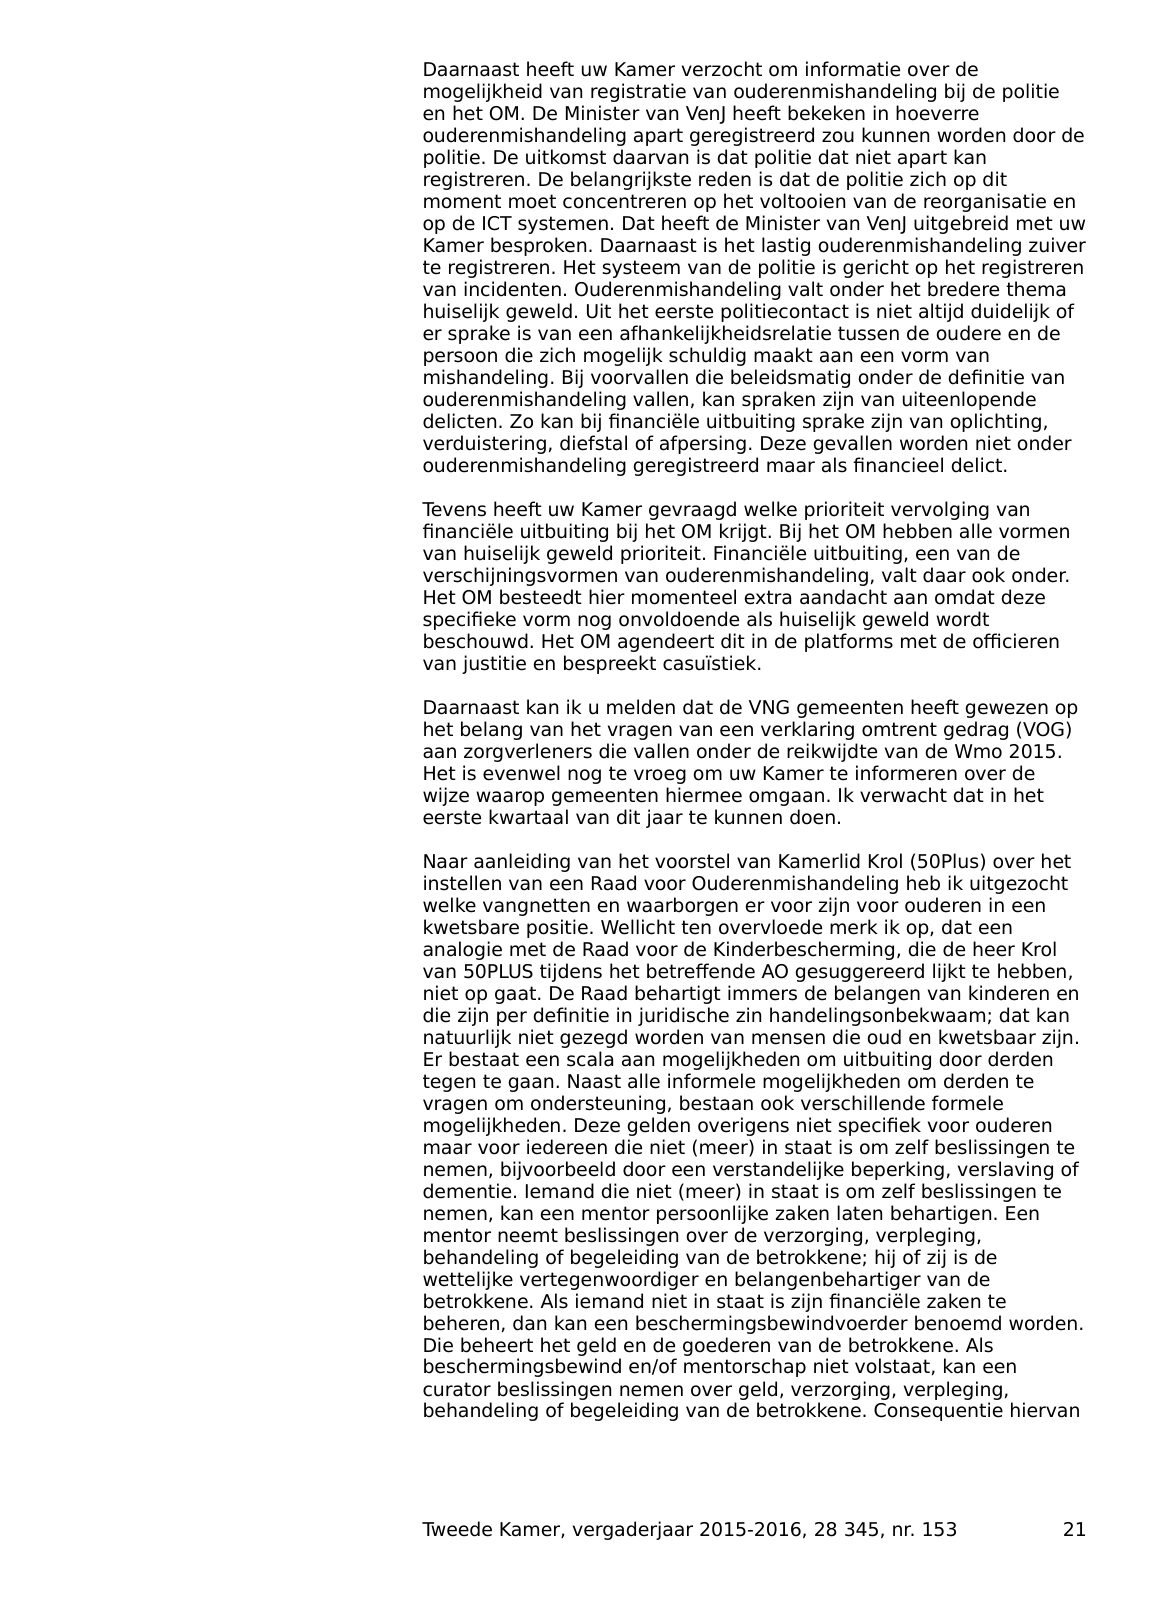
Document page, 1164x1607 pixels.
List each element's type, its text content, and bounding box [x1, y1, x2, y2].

text Daarnaast kan ik u melden dat de VNG gemeenten heeft gewezen op het belang van het vragen van een verklaring omtrent gedrag (VOG) aan zorgverleners die vallen onder de reikwijdte van de Wmo 2015. Het is evenwel nog te vroeg om uw Kamer te informeren over de wijze waarop gemeenten hiermee omgaan. Ik verwacht dat in het eerste kwartaal van dit jaar te kunnen doen. [422, 697, 1087, 829]
text Er bestaat een scala aan mogelijkheden om uitbuiting door derden tegen te gaan. Naast alle informele mogelijkheden om derden te vragen om ondersteuning, bestaan ook verschillende formele mogelijkheden. Deze gelden overigens niet specifiek voor ouderen maar voor iedereen die niet (meer) in staat is om zelf beslissingen te nemen, bijvoorbeeld door een verstandelijke beperking, verslaving of dementie. Iemand die niet (meer) in staat is om zelf beslissingen te nemen, kan een mentor persoonlijke zaken laten behartigen. Een mentor neemt beslissingen over de verzorging, verpleging, behandeling of begeleiding van de betrokkene; hij of zij is de wettelijke vertegenwoordiger en belangenbehartiger van de betrokkene. Als iemand niet in staat is zijn financiële zaken te beheren, dan kan een beschermingsbewindvoerder benoemd worden. Die beheert het geld en de goederen van de betrokkene. Als beschermingsbewind en/of mentorschap niet volstaat, kan een curator beslissingen nemen over geld, verzorging, verpleging, behandeling of begeleiding van de betrokkene. Consequentie hiervan [422, 1049, 1087, 1422]
text Daarnaast heeft uw Kamer verzocht om informatie over de mogelijkheid van registratie van ouderenmishandeling bij de politie en het OM. De Minister van VenJ heeft bekeken in hoeverre ouderenmishandeling apart geregistreerd zou kunnen worden door de politie. De uitkomst daarvan is dat politie dat niet apart kan registreren. De belangrijkste reden is dat de politie zich op dit moment moet concentreren op het voltooien van de reorganisatie en op de ICT systemen. Dat heeft de Minister van VenJ uitgebreid met uw Kamer besproken. Daarnaast is het lastig ouderenmishandeling zuiver te registreren. Het systeem van de politie is gericht op het registreren van incidenten. Ouderenmishandeling valt onder het bredere thema huiselijk geweld. Uit het eerste politiecontact is niet altijd duidelijk of er sprake is van een afhankelijkheidsrelatie tussen de oudere en de persoon die zich mogelijk schuldig maakt aan een vorm van mishandeling. Bij voorvallen die beleidsmatig onder de definitie van ouderenmishandeling vallen, kan spraken zijn van uiteenlopende delicten. Zo kan bij financiële uitbuiting sprake zijn van oplichting, verduistering, diefstal of afpersing. Deze gevallen worden niet onder ouderenmishandeling geregistreerd maar als financieel delict. [422, 59, 1087, 477]
text Tevens heeft uw Kamer gevraagd welke prioriteit vervolging van financiële uitbuiting bij het OM krijgt. Bij het OM hebben alle vormen van huiselijk geweld prioriteit. Financiële uitbuiting, een van de verschijningsvormen van ouderenmishandeling, valt daar ook onder. Het OM besteedt hier momenteel extra aandacht aan omdat deze specifieke vorm nog onvoldoende als huiselijk geweld wordt beschouwd. Het OM agendeert dit in de platforms met de officieren van justitie en bespreekt casuïstiek. [422, 499, 1087, 675]
text Naar aanleiding van het voorstel van Kamerlid Krol (50Plus) over het instellen van een Raad voor Ouderenmishandeling heb ik uitgezocht welke vangnetten en waarborgen er voor zijn voor ouderen in een kwetsbare positie. Wellicht ten overvloede merk ik op, dat een analogie met de Raad voor de Kinderbescherming, die de heer Krol van 50PLUS tijdens het betreffende AO gesuggereerd lijkt te hebben, niet op gaat. De Raad behartigt immers de belangen van kinderen en die zijn per definitie in juridische zin handelingsonbekwaam; dat kan natuurlijk niet gezegd worden van mensen die oud en kwetsbaar zijn. [422, 851, 1087, 1049]
